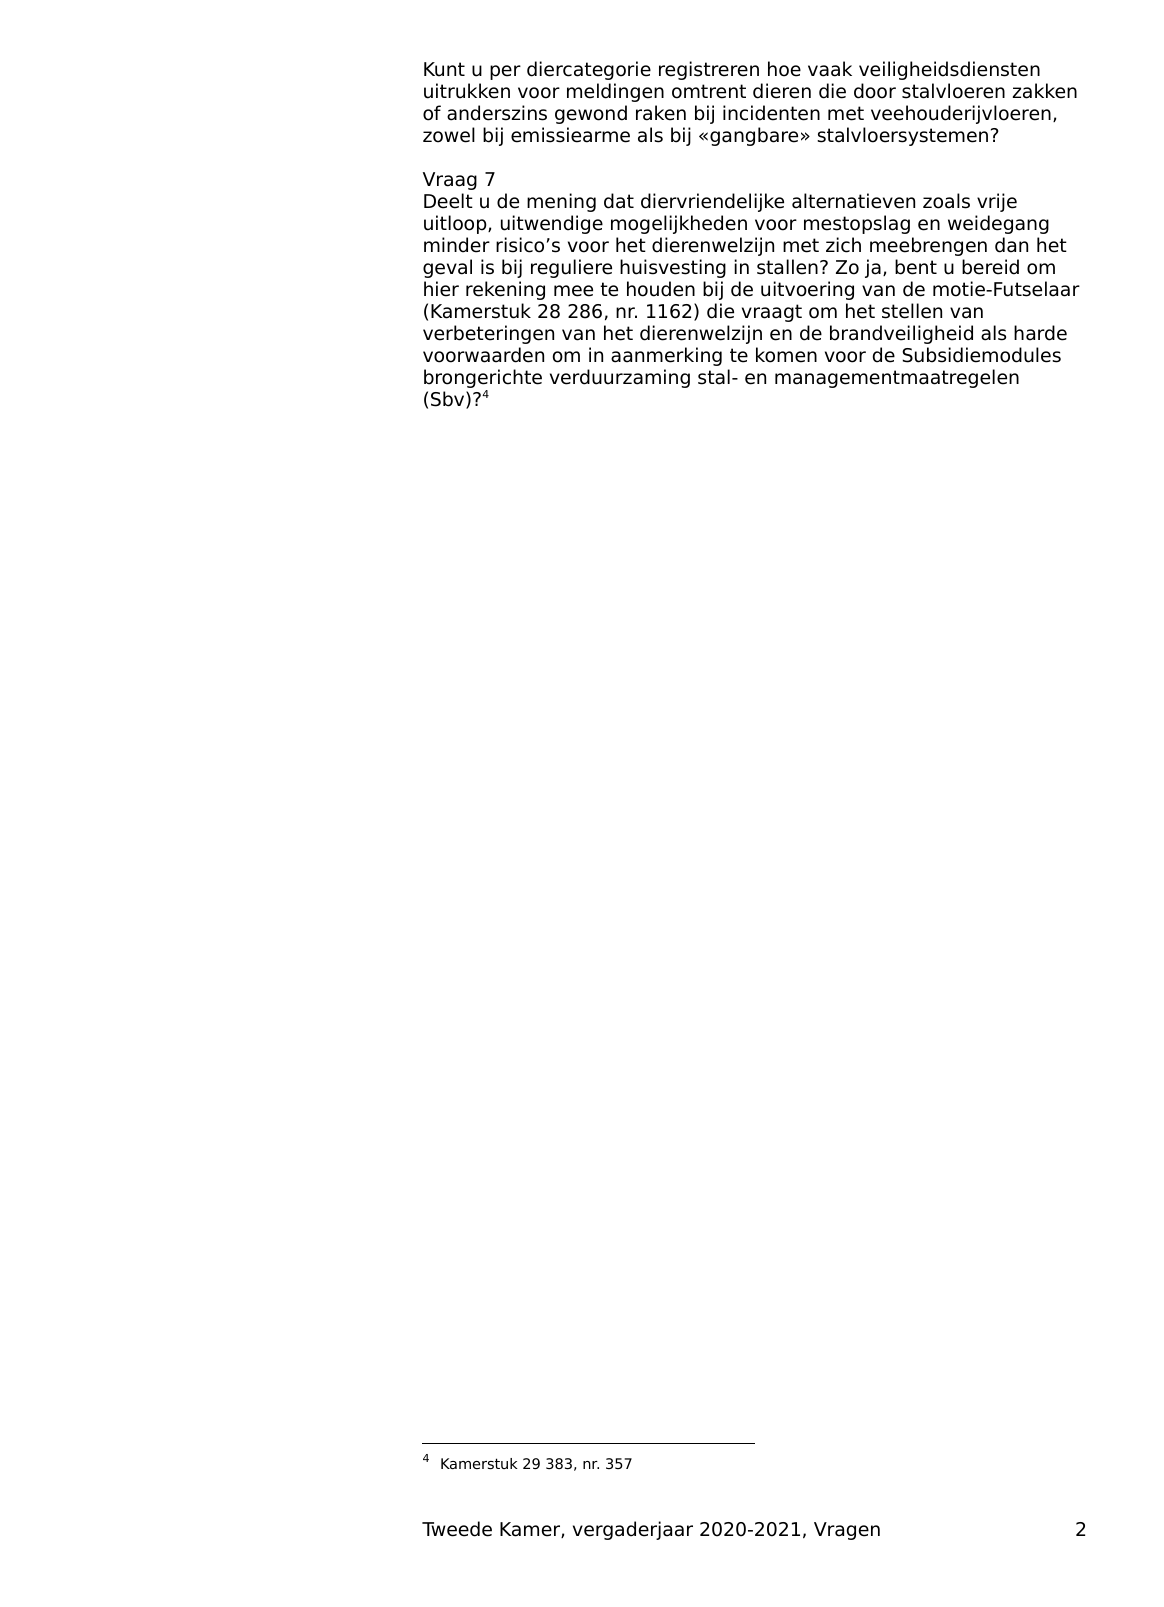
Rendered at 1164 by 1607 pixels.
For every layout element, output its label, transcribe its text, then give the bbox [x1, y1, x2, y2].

text Kamerstuk 29 383, nr. 357 [422, 1452, 1087, 1474]
text Vraag 7 [422, 169, 1087, 191]
text Deelt u de mening dat diervriendelijke alternatieven zoals vrije uitloop, uitwendige mogelijkheden voor mestopslag en weidegang minder risico’s voor het dierenwelzijn met zich meebrengen dan het geval is bij reguliere huisvesting in stallen? Zo ja, bent u bereid om hier rekening mee te houden bij de uitvoering van de motie-Futselaar (Kamerstuk 28 286, nr. 1162) die vraagt om het stellen van verbeteringen van het dierenwelzijn en de brandveiligheid als harde voorwaarden om in aanmerking te komen voor de Subsidiemodules brongerichte verduurzaming stal- en managementmaatregelen (Sbv)? [422, 191, 1087, 411]
text Kunt u per diercategorie registreren hoe vaak veiligheidsdiensten uitrukken voor meldingen omtrent dieren die door stalvloeren zakken of anderszins gewond raken bij incidenten met veehouderijvloeren, zowel bij emissiearme als bij «gangbare» stalvloersystemen? [422, 59, 1087, 147]
